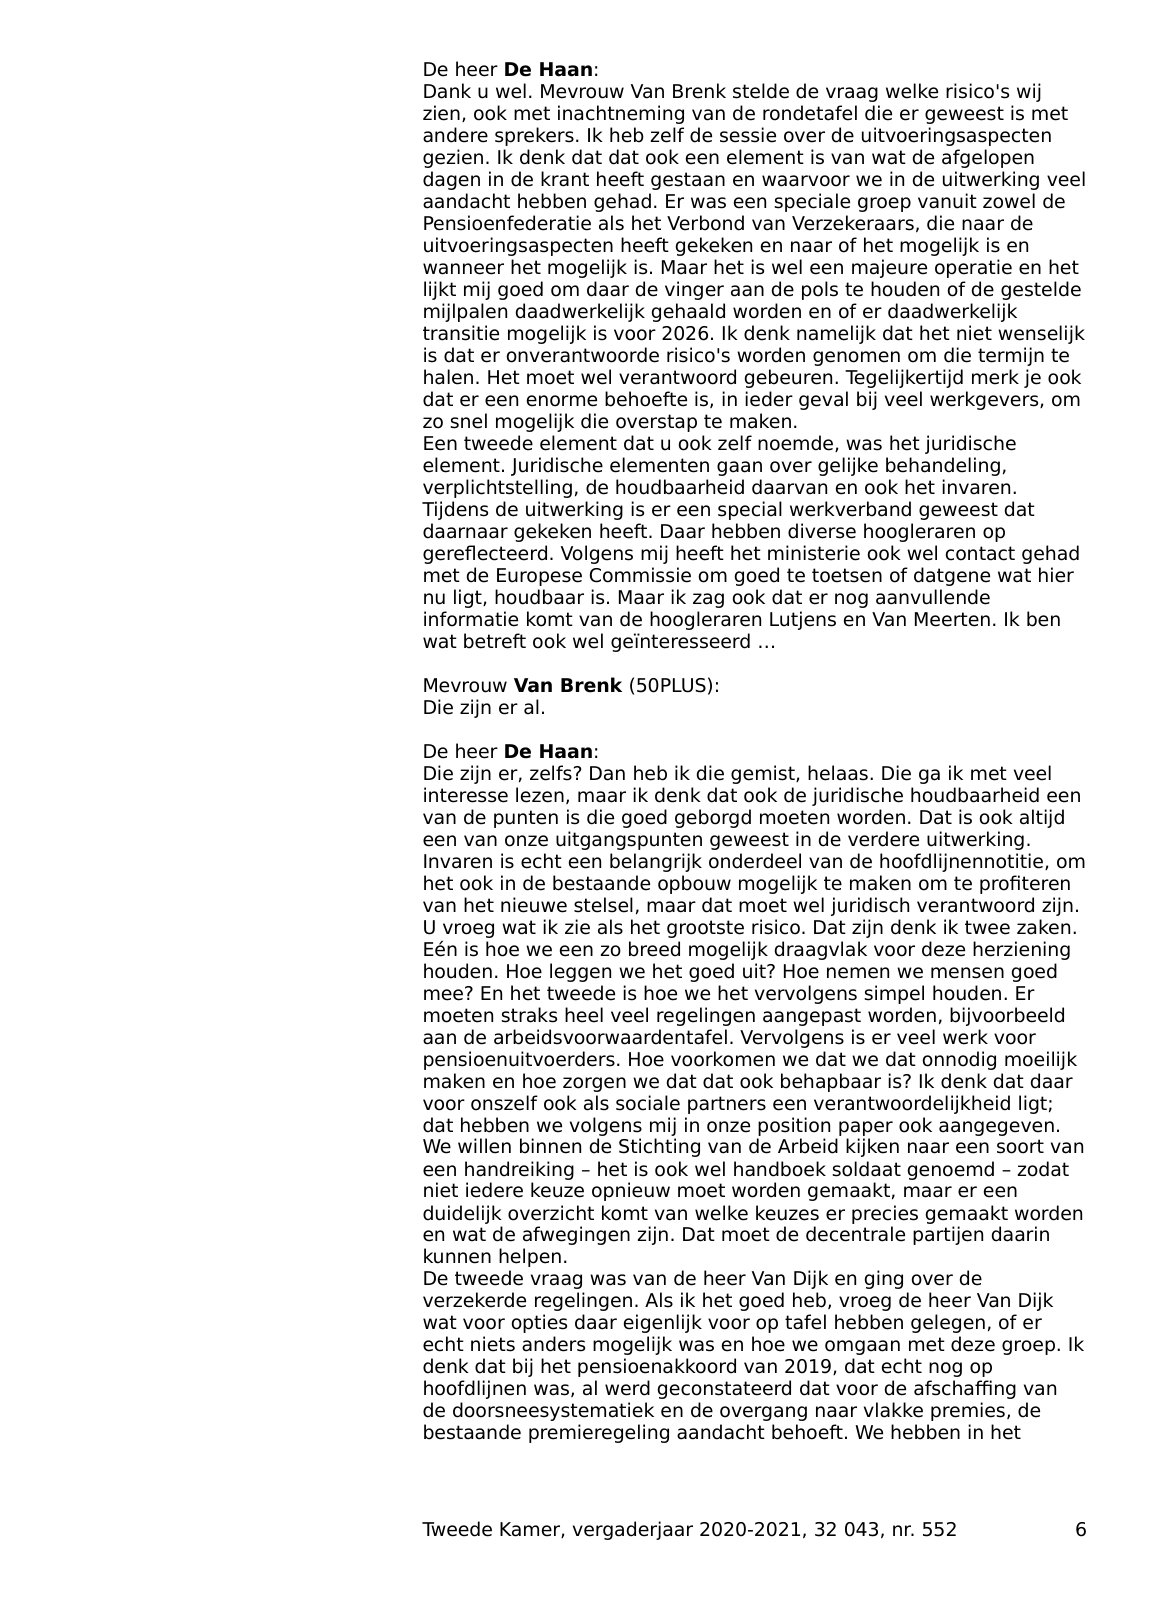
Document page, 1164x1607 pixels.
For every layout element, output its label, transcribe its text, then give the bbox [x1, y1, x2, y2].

text Een tweede element dat u ook zelf noemde, was het juridische element. Juridische elementen gaan over gelijke behandeling, verplichtstelling, de houdbaarheid daarvan en ook het invaren. Tijdens de uitwerking is er een special werkverband geweest dat daarnaar gekeken heeft. Daar hebben diverse hoogleraren op gereflecteerd. Volgens mij heeft het ministerie ook wel contact gehad met de Europese Commissie om goed te toetsen of datgene wat hier nu ligt, houdbaar is. Maar ik zag ook dat er nog aanvullende informatie komt van de hoogleraren Lutjens en Van Meerten. Ik ben wat betreft ook wel geïnteresseerd … [422, 433, 1087, 652]
text De heer De Haan: [422, 741, 1087, 763]
text U vroeg wat ik zie als het grootste risico. Dat zijn denk ik twee zaken. Eén is hoe we een zo breed mogelijk draagvlak voor deze herziening houden. Hoe leggen we het goed uit? Hoe nemen we mensen goed mee? En het tweede is hoe we het vervolgens simpel houden. Er moeten straks heel veel regelingen aangepast worden, bijvoorbeeld aan de arbeidsvoorwaardentafel. Vervolgens is er veel werk voor pensioenuitvoerders. Hoe voorkomen we dat we dat onnodig moeilijk maken en hoe zorgen we dat dat ook behapbaar is? Ik denk dat daar voor onszelf ook als sociale partners een verantwoordelijkheid ligt; dat hebben we volgens mij in onze position paper ook aangegeven. We willen binnen de Stichting van de Arbeid kijken naar een soort van een handreiking – het is ook wel handboek soldaat genoemd – zodat niet iedere keuze opnieuw moet worden gemaakt, maar er een duidelijk overzicht komt van welke keuzes er precies gemaakt worden en wat de afwegingen zijn. Dat moet de decentrale partijen daarin kunnen helpen. [422, 917, 1087, 1268]
text Mevrouw Van Brenk (50PLUS): [422, 675, 1087, 697]
text De tweede vraag was van de heer Van Dijk en ging over de verzekerde regelingen. Als ik het goed heb, vroeg de heer Van Dijk wat voor opties daar eigenlijk voor op tafel hebben gelegen, of er echt niets anders mogelijk was en hoe we omgaan met deze groep. Ik denk dat bij het pensioenakkoord van 2019, dat echt nog op hoofdlijnen was, al werd geconstateerd dat voor de afschaffing van de doorsneesystematiek en de overgang naar vlakke premies, de bestaande premieregeling aandacht behoeft. We hebben in het [422, 1268, 1087, 1444]
text Die zijn er al. [422, 697, 1087, 719]
text Dank u wel. Mevrouw Van Brenk stelde de vraag welke risico's wij zien, ook met inachtneming van de rondetafel die er geweest is met andere sprekers. Ik heb zelf de sessie over de uitvoeringsaspecten gezien. Ik denk dat dat ook een element is van wat de afgelopen dagen in de krant heeft gestaan en waarvoor we in de uitwerking veel aandacht hebben gehad. Er was een speciale groep vanuit zowel de Pensioenfederatie als het Verbond van Verzekeraars, die naar de uitvoeringsaspecten heeft gekeken en naar of het mogelijk is en wanneer het mogelijk is. Maar het is wel een majeure operatie en het lijkt mij goed om daar de vinger aan de pols te houden of de gestelde mijlpalen daadwerkelijk gehaald worden en of er daadwerkelijk transitie mogelijk is voor 2026. Ik denk namelijk dat het niet wenselijk is dat er onverantwoorde risico's worden genomen om die termijn te halen. Het moet wel verantwoord gebeuren. Tegelijkertijd merk je ook dat er een enorme behoefte is, in ieder geval bij veel werkgevers, om zo snel mogelijk die overstap te maken. [422, 81, 1087, 433]
text De heer De Haan: [422, 59, 1087, 81]
text Die zijn er, zelfs? Dan heb ik die gemist, helaas. Die ga ik met veel interesse lezen, maar ik denk dat ook de juridische houdbaarheid een van de punten is die goed geborgd moeten worden. Dat is ook altijd een van onze uitgangspunten geweest in de verdere uitwerking. Invaren is echt een belangrijk onderdeel van de hoofdlijnennotitie, om het ook in de bestaande opbouw mogelijk te maken om te profiteren van het nieuwe stelsel, maar dat moet wel juridisch verantwoord zijn. [422, 763, 1087, 917]
